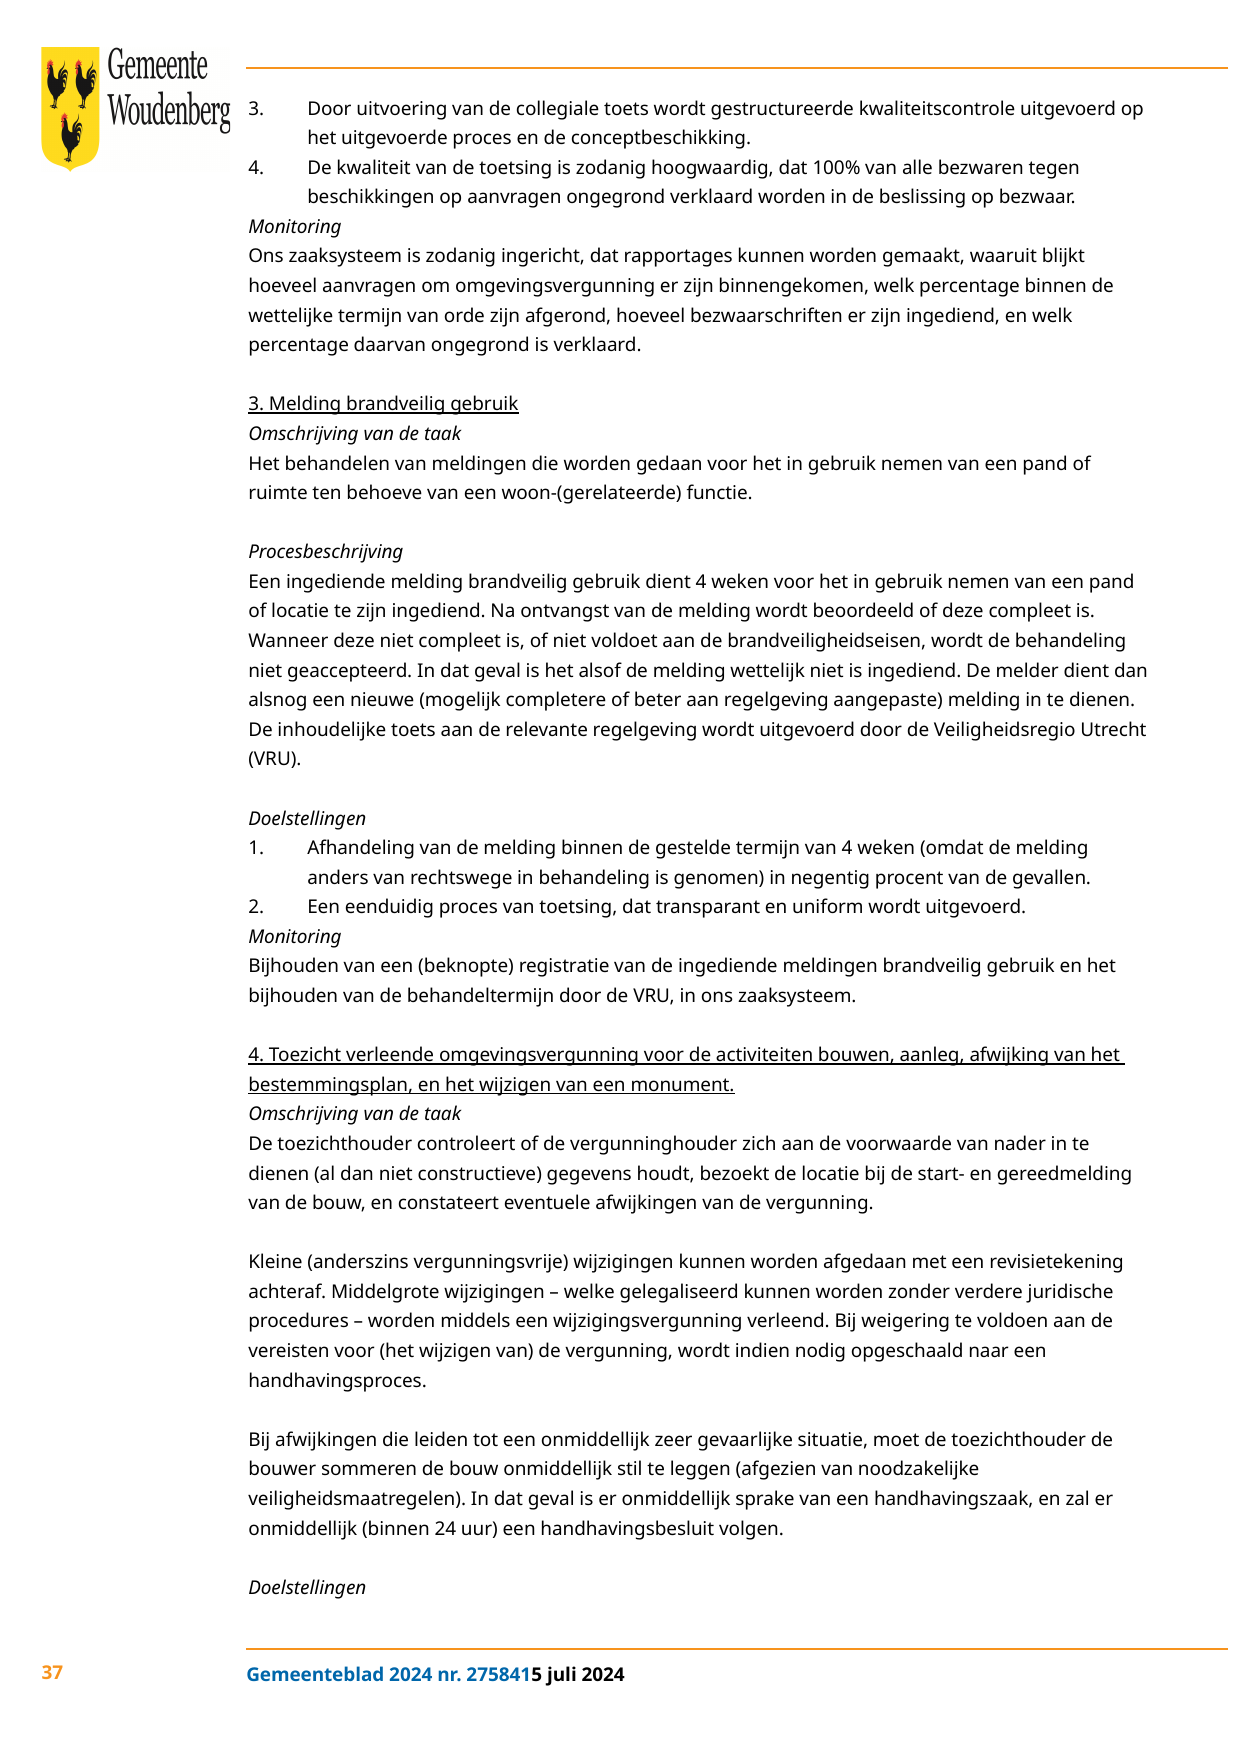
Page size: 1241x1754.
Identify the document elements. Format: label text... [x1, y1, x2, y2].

text De toezichthouder controleert of de vergunninghouder zich aan de voorwaarde van nader in te dienen (al dan niet constructieve) gegevens houdt, bezoekt de locatie bij de start- en gereedmelding van de bouw, en constateert eventuele afwijkingen van de vergunning. [248, 1130, 1152, 1215]
list Een eenduidig proces van toetsing, dat transparant en uniform wordt uitgevoerd. [248, 893, 1152, 919]
picture [41, 47, 231, 172]
text 3. Melding brandveilig gebruik [248, 391, 1152, 416]
list De kwaliteit van de toetsing is zodanig hoogwaardig, dat 100% van alle bezwaren tegen beschikkingen op aanvragen ongegrond verklaard worden in de beslissing op bezwaar. [248, 154, 1152, 209]
text Bijhouden van een (beknopte) registratie van de ingediende meldingen brandveilig gebruik en het bijhouden van de behandeltermijn door de VRU, in ons zaaksysteem. [248, 953, 1152, 1008]
text Ons zaaksysteem is zodanig ingericht, dat rapportages kunnen worden gemaakt, waaruit blijkt hoeveel aanvragen om omgevingsvergunning er zijn binnengekomen, welk percentage binnen de wettelijke termijn van orde zijn afgerond, hoeveel bezwaarschriften er zijn ingediend, en welk percentage daarvan ongegrond is verklaard. [248, 243, 1152, 357]
text Omschrijving van de taak [248, 1101, 1152, 1126]
text Kleine (anderszins vergunningsvrije) wijzigingen kunnen worden afgedaan met een revisietekening achteraf. Middelgrote wijzigingen – welke gelegaliseerd kunnen worden zonder verdere juridische procedures – worden middels een wijzigingsvergunning verleend. Bij weigering te voldoen aan de vereisten voor (het wijzigen van) de vergunning, wordt indien nodig opgeschaald naar een handhavingsproces. [248, 1248, 1152, 1393]
text Een ingediende melding brandveilig gebruik dient 4 weken voor het in gebruik nemen van een pand of locatie te zijn ingediend. Na ontvangst van de melding wordt beoordeeld of deze compleet is. Wanneer deze niet compleet is, of niet voldoet aan de brandveiligheidseisen, wordt de behandeling niet geaccepteerd. In dat geval is het alsof de melding wettelijk niet is ingediend. De melder dient dan alsnog een nieuwe (mogelijk completere of beter aan regelgeving aangepaste) melding in te dienen. De inhoudelijke toets aan de relevante regelgeving wordt uitgevoerd door de Veiligheidsregio Utrecht (VRU). [248, 568, 1152, 771]
list Door uitvoering van de collegiale toets wordt gestructureerde kwaliteitscontrole uitgevoerd op het uitgevoerde proces en de conceptbeschikking. [248, 95, 1152, 150]
list Afhandeling van de melding binnen de gestelde termijn van 4 weken (omdat de melding anders van rechtswege in behandeling is genomen) in negentig procent van de gevallen. [248, 834, 1152, 890]
text Monitoring [248, 213, 1152, 239]
text Procesbeschrijving [248, 538, 1152, 564]
text Het behandelen van meldingen die worden gedaan voor het in gebruik nemen van een pand of ruimte ten behoeve van een woon-(gerelateerde) functie. [248, 450, 1152, 505]
text Bij afwijkingen die leiden tot een onmiddellijk zeer gevaarlijke situatie, moet de toezichthouder de bouwer sommeren de bouw onmiddellijk stil te leggen (afgezien van noodzakelijke veiligheidsmaatregelen). In dat geval is er onmiddellijk sprake van een handhavingszaak, en zal er onmiddellijk (binnen 24 uur) een handhavingsbesluit volgen. [248, 1426, 1152, 1541]
text Monitoring [248, 923, 1152, 949]
text Doelstellingen [248, 805, 1152, 831]
text 4. Toezicht verleende omgevingsvergunning voor de activiteiten bouwen, aanleg, afwijking van het bestemmingsplan, en het wijzigen van een monument. [248, 1041, 1152, 1097]
text Doelstellingen [248, 1574, 1152, 1600]
text Omschrijving van de taak [248, 420, 1152, 446]
